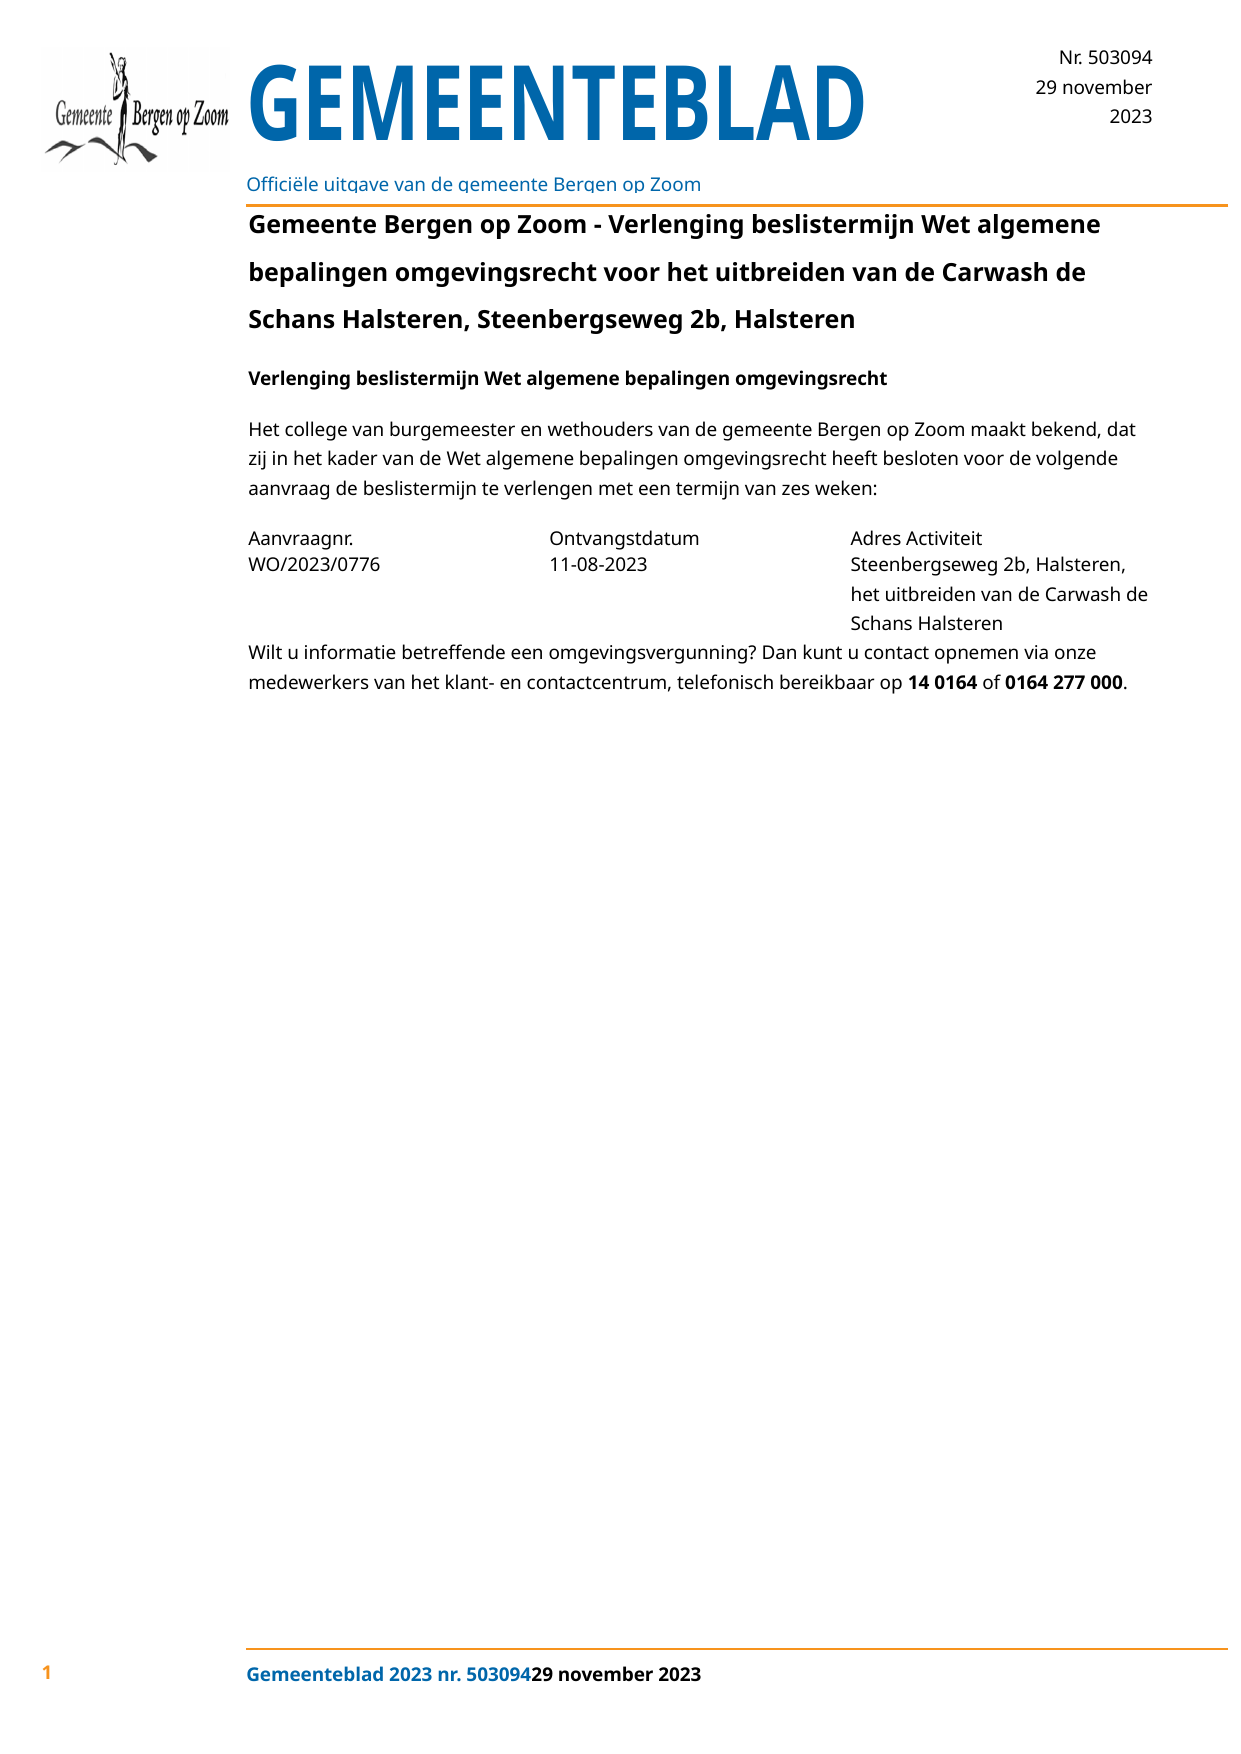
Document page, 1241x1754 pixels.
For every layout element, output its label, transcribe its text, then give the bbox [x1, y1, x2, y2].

table_cell Steenbergseweg 2b, Halsteren, het uitbreiden van de Carwash de Schans Halsteren [850, 551, 1152, 636]
text Gemeente Bergen op Zoom - Verlenging beslistermijn Wet algemene bepalingen omgevingsrecht voor het uitbreiden van de Carwash de Schans Halsteren, Steenbergseweg 2b, Halsteren [248, 207, 1152, 336]
picture [41, 47, 231, 172]
text Het college van burgemeester en wethouders van de gemeente Bergen op Zoom maakt bekend, dat zij in het kader van de Wet algemene bepalingen omgevingsrecht heeft besloten voor de volgende aanvraag de beslistermijn te verlengen met een termijn van zes weken: [248, 416, 1152, 501]
table_header Ontvangstdatum [549, 526, 850, 551]
table_cell WO/2023/0776 [248, 551, 549, 636]
table_cell 11-08-2023 [549, 551, 850, 636]
table_header Aanvraagnr. [248, 526, 549, 551]
table_header Adres Activiteit [850, 526, 1152, 551]
text Verlenging beslistermijn Wet algemene bepalingen omgevingsrecht [248, 366, 1152, 391]
text Wilt u informatie betreffende een omgevingsvergunning? Dan kunt u contact opnemen via onze medewerkers van het klant- en contactcentrum, telefonisch bereikbaar op 14 0164 of 0164 277 000. [248, 639, 1152, 695]
